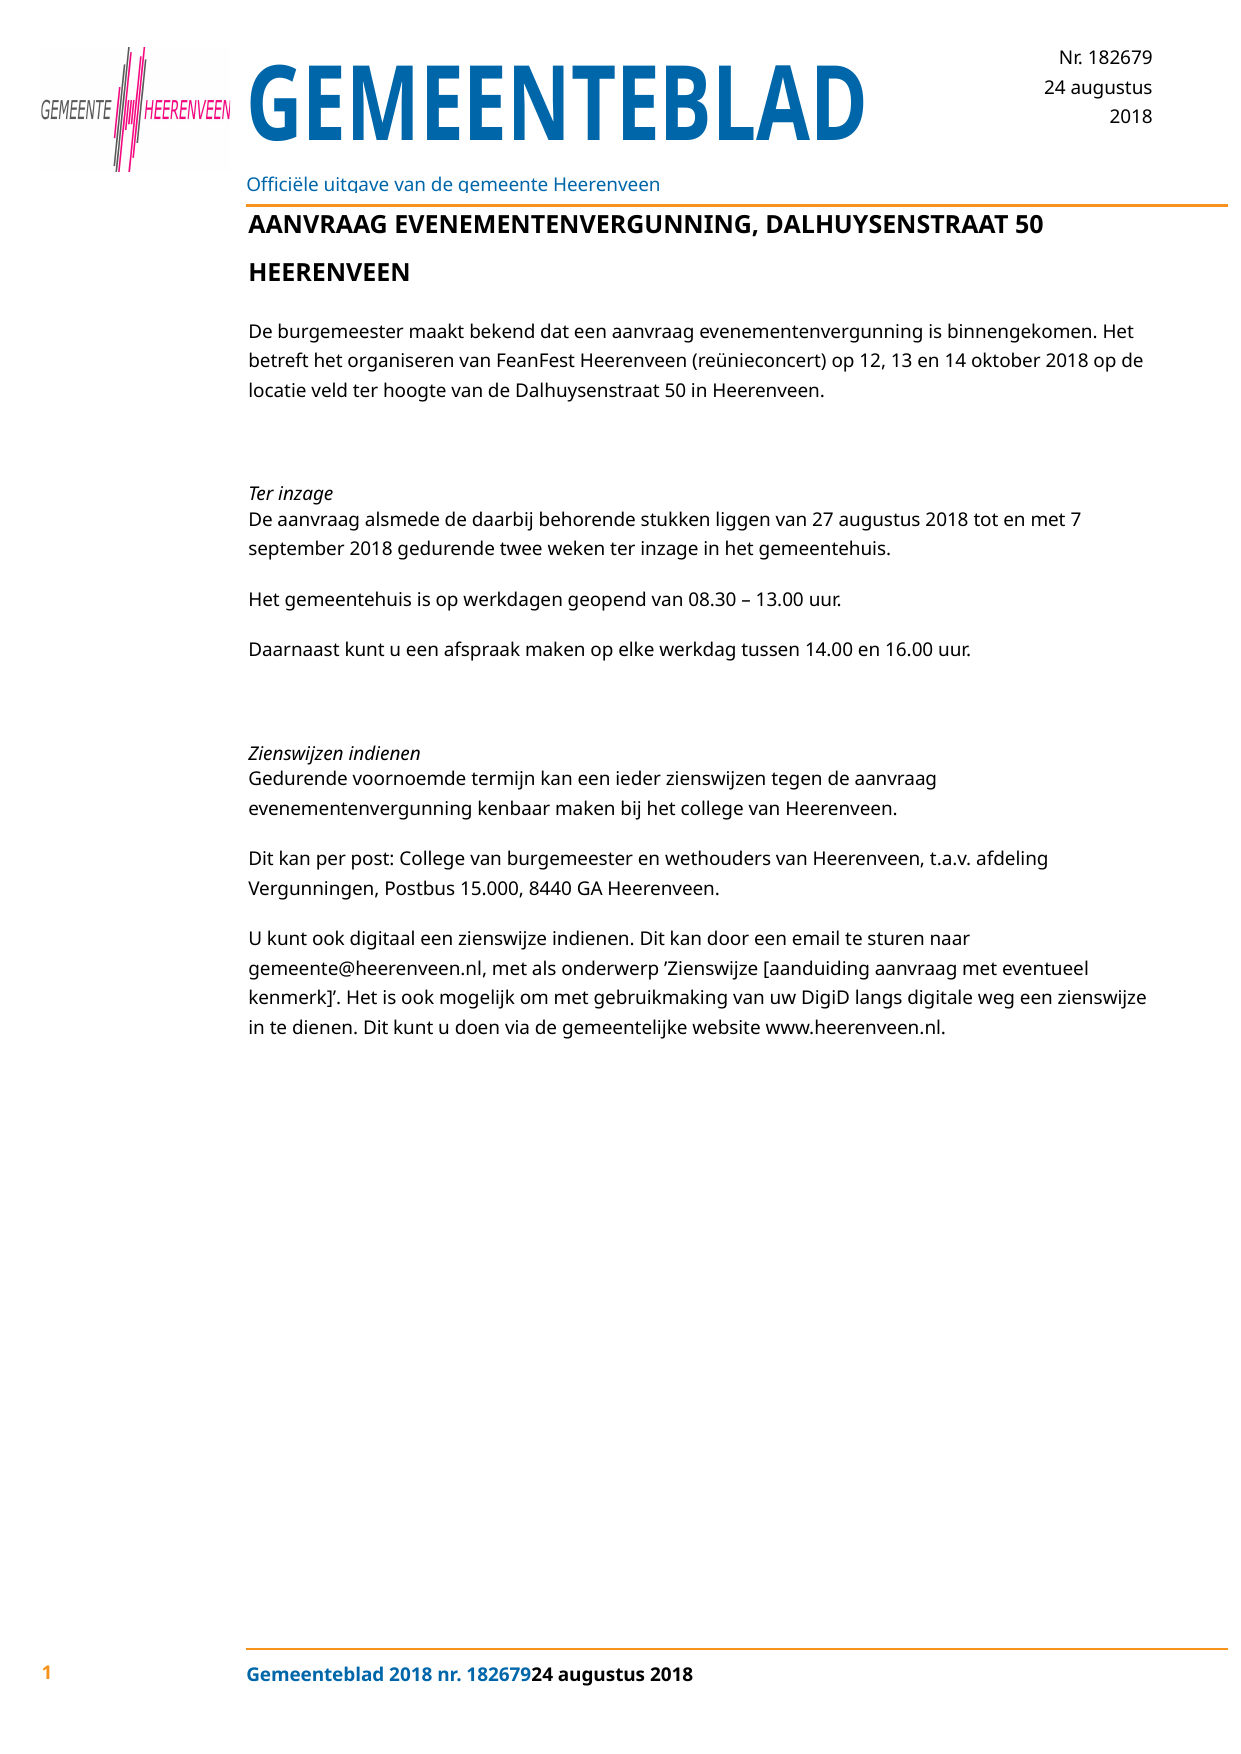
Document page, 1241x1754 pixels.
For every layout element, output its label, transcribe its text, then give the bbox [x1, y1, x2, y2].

text Dit kan per post: College van burgemeester en wethouders van Heerenveen, t.a.v. afdeling Vergunningen, Postbus 15.000, 8440 GA Heerenveen. [248, 845, 1152, 901]
picture [41, 47, 231, 172]
text Zienswijzen indienen [248, 740, 1152, 765]
text U kunt ook digitaal een zienswijze indienen. Dit kan door een email te sturen naar gemeente@heerenveen.nl, met als onderwerp ’Zienswijze [aanduiding aanvraag met eventueel kenmerk]’. Het is ook mogelijk om met gebruikmaking van uw DigiD langs digitale weg een zienswijze in te dienen. Dit kunt u doen via de gemeentelijke website www.heerenveen.nl. [248, 925, 1152, 1040]
text Ter inzage [248, 480, 1152, 506]
text Gedurende voornoemde termijn kan een ieder zienswijzen tegen de aanvraag evenementenvergunning kenbaar maken bij het college van Heerenveen. [248, 765, 1152, 821]
text Het gemeentehuis is op werkdagen geopend van 08.30 – 13.00 uur. [248, 586, 1152, 612]
text De aanvraag alsmede de daarbij behorende stukken liggen van 27 augustus 2018 tot en met 7 september 2018 gedurende twee weken ter inzage in het gemeentehuis. [248, 506, 1152, 561]
text AANVRAAG EVENEMENTENVERGUNNING, DALHUYSENSTRAAT 50 HEERENVEEN [248, 207, 1152, 288]
text Daarnaast kunt u een afspraak maken op elke werkdag tussen 14.00 en 16.00 uur. [248, 636, 1152, 662]
text De burgemeester maakt bekend dat een aanvraag evenementenvergunning is binnengekomen. Het betreft het organiseren van FeanFest Heerenveen (reünieconcert) op 12, 13 en 14 oktober 2018 op de locatie veld ter hoogte van de Dalhuysenstraat 50 in Heerenveen. [248, 318, 1152, 403]
